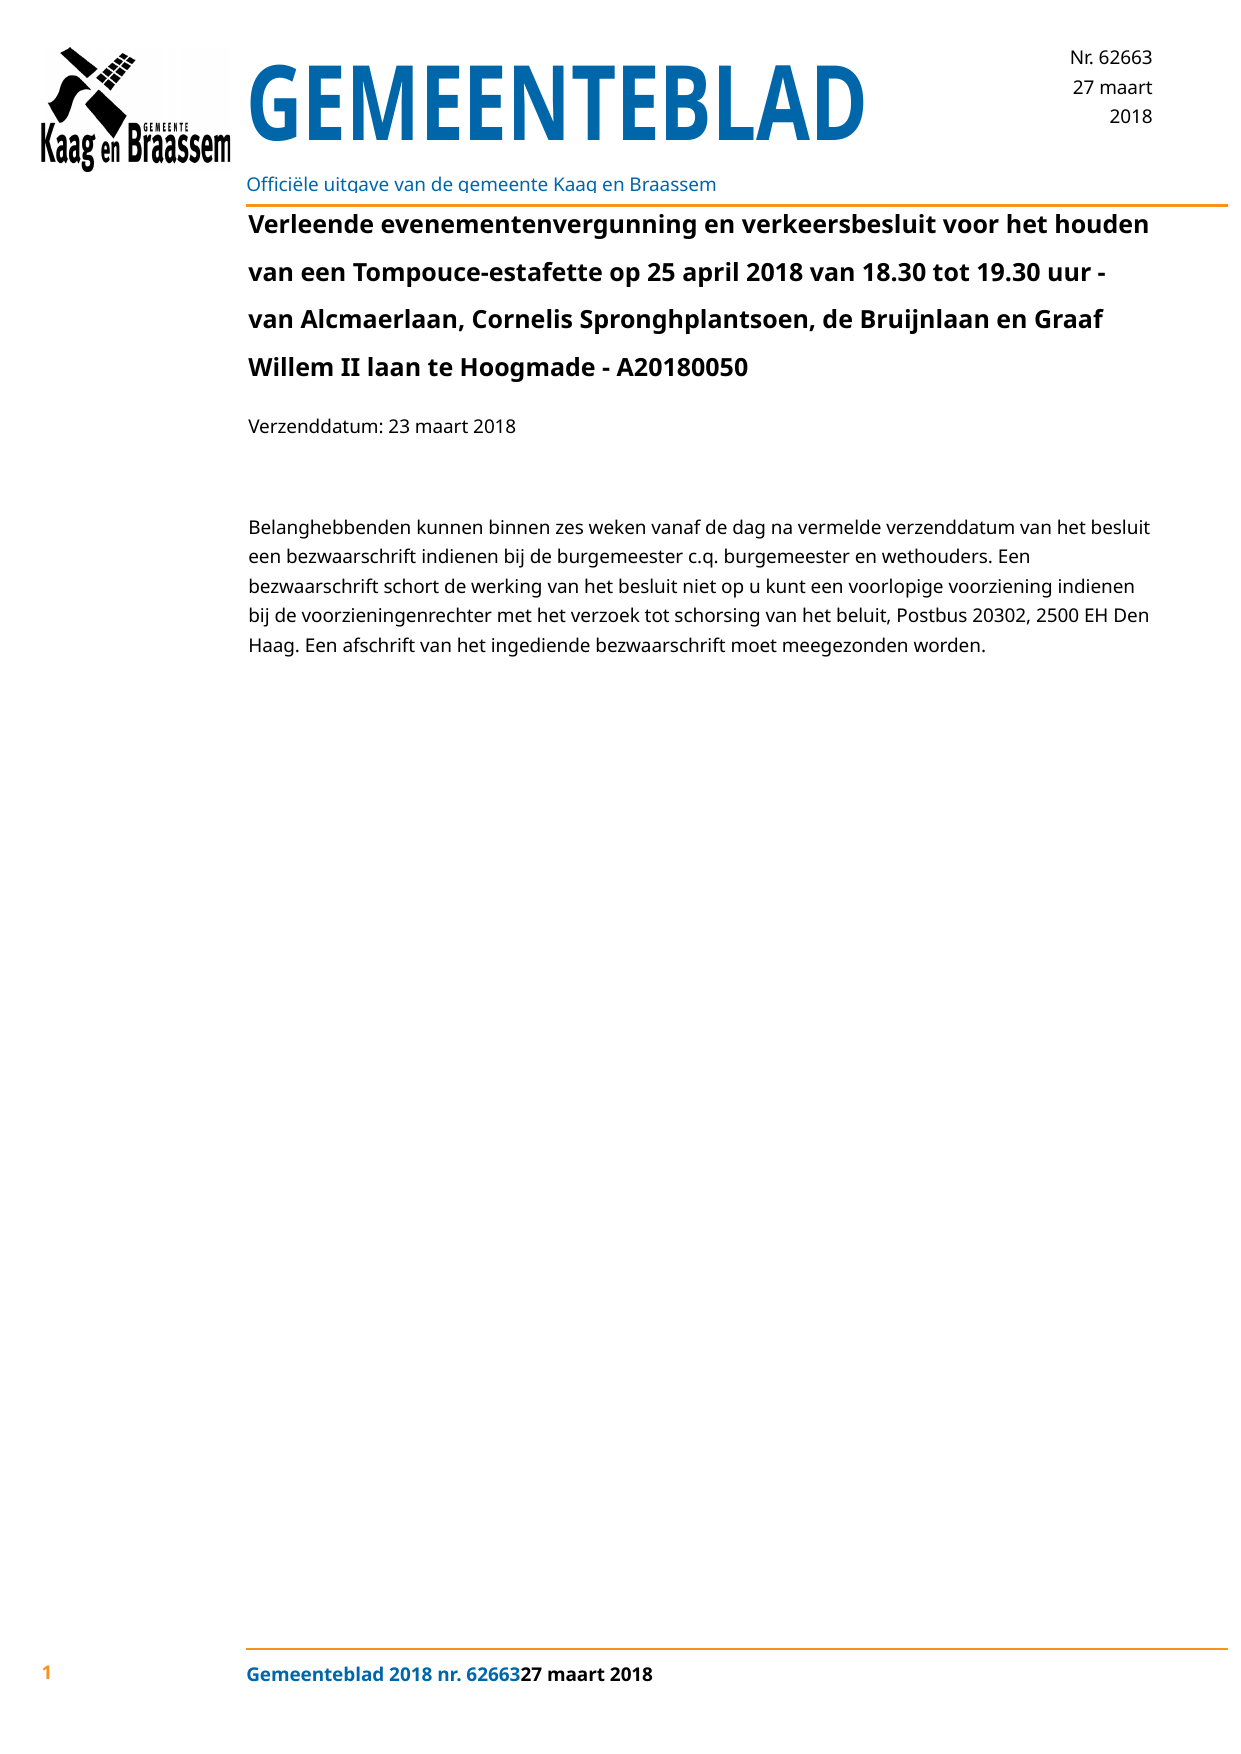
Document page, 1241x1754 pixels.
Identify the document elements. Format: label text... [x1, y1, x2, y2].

picture [41, 47, 231, 172]
text Belanghebbenden kunnen binnen zes weken vanaf de dag na vermelde verzenddatum van het besluit een bezwaarschrift indienen bij de burgemeester c.q. burgemeester en wethouders. Een bezwaarschrift schort de werking van het besluit niet op u kunt een voorlopige voorziening indienen bij de voorzieningenrechter met het verzoek tot schorsing van het beluit, Postbus 20302, 2500 EH Den Haag. Een afschrift van het ingediende bezwaarschrift moet meegezonden worden. [248, 514, 1152, 658]
text Verzenddatum: 23 maart 2018 [248, 413, 1152, 439]
text Verleende evenementenvergunning en verkeersbesluit voor het houden van een Tompouce-estafette op 25 april 2018 van 18.30 tot 19.30 uur - van Alcmaerlaan, Cornelis Spronghplantsoen, de Bruijnlaan en Graaf Willem II laan te Hoogmade - A20180050 [248, 207, 1152, 384]
